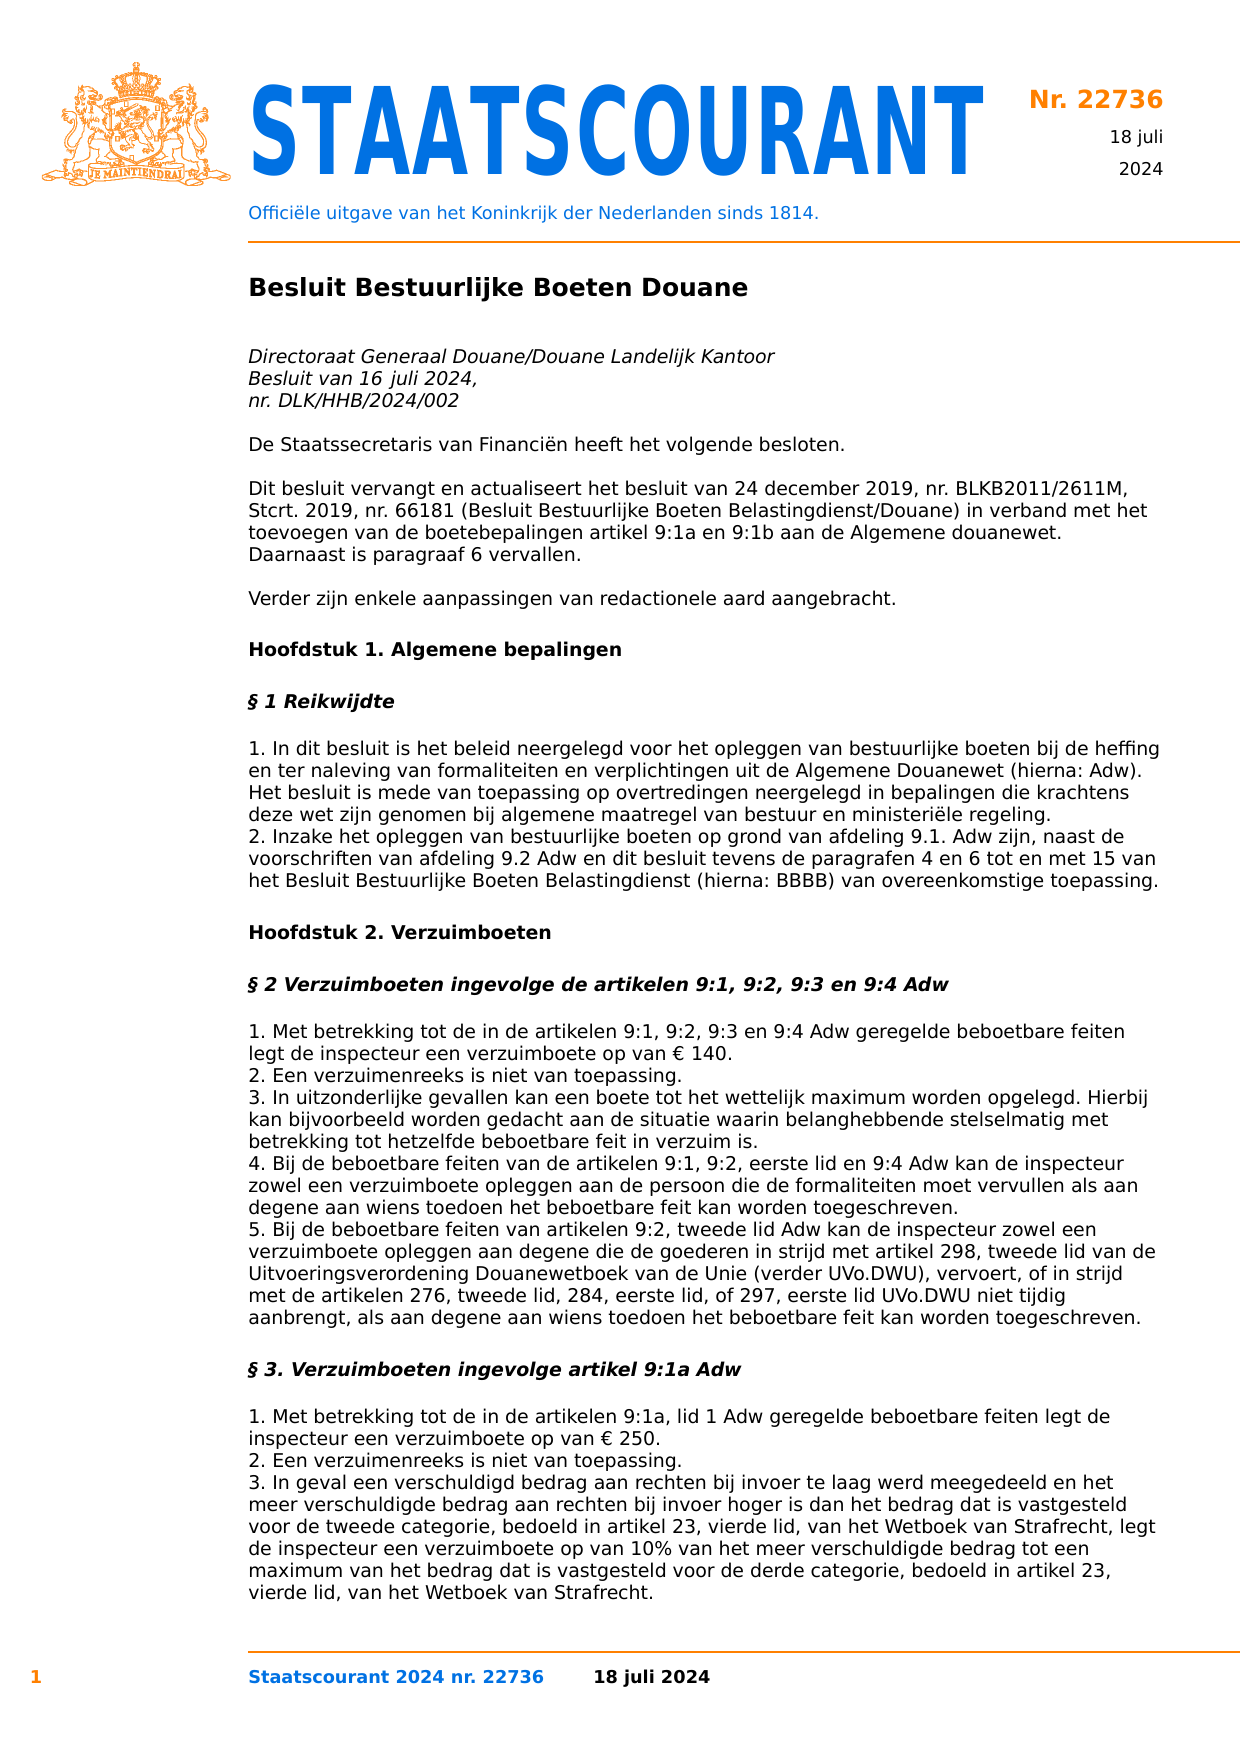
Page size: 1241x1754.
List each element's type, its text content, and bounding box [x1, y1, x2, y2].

text Dit besluit vervangt en actualiseert het besluit van 24 december 2019, nr. BLKB2011/2611M, Stcrt. 2019, nr. 66181 (Besluit Bestuurlijke Boeten Belastingdienst/Douane) in verband met het toevoegen van de boetebepalingen artikel 9:1a en 9:1b aan de Algemene douanewet. Daarnaast is paragraaf 6 vervallen. [248, 478, 1163, 566]
text 1. Met betrekking tot de in de artikelen 9:1a, lid 1 Adw geregelde beboetbare feiten legt de inspecteur een verzuimboete op van € 250. [248, 1406, 1163, 1450]
subtitle Hoofdstuk 1. Algemene bepalingen [248, 639, 1163, 661]
table_header Nr. 22736 [998, 62, 1240, 121]
text 3. In uitzonderlijke gevallen kan een boete tot het wettelijk maximum worden opgelegd. Hierbij kan bijvoorbeeld worden gedacht aan de situatie waarin belanghebbende stelselmatig met betrekking tot hetzelfde beboetbare feit in verzuim is. [248, 1087, 1163, 1153]
text Verder zijn enkele aanpassingen van redactionele aard aangebracht. [248, 587, 1163, 609]
table_header [25, 62, 248, 241]
text De Staatssecretaris van Financiën heeft het volgende besloten. [248, 434, 1163, 456]
table_cell Officiële uitgave van het Koninkrijk der Nederlanden sinds 1814. [248, 203, 1240, 241]
text 5. Bij de beboetbare feiten van artikelen 9:2, tweede lid Adw kan de inspecteur zowel een verzuimboete opleggen aan degene die de goederen in strijd met artikel 298, tweede lid van de Uitvoeringsverordening Douanewetboek van de Unie (verder UVo.DWU), vervoert, of in strijd met de artikelen 276, tweede lid, 284, eerste lid, of 297, eerste lid UVo.DWU niet tijdig aanbrengt, als aan degene aan wiens toedoen het beboetbare feit kan worden toegeschreven. [248, 1219, 1163, 1329]
text 1. In dit besluit is het beleid neergelegd voor het opleggen van bestuurlijke boeten bij de heffing en ter naleving van formaliteiten en verplichtingen uit de Algemene Douanewet (hierna: Adw). Het besluit is mede van toepassing op overtredingen neergelegd in bepalingen die krachtens deze wet zijn genomen bij algemene maatregel van bestuur en ministeriële regeling. [248, 738, 1163, 826]
text Besluit van 16 juli 2024, [248, 368, 1163, 390]
text 2. Een verzuimenreeks is niet van toepassing. [248, 1450, 1163, 1472]
picture [41, 62, 231, 186]
text 1. Met betrekking tot de in de artikelen 9:1, 9:2, 9:3 en 9:4 Adw geregelde beboetbare feiten legt de inspecteur een verzuimboete op van € 140. [248, 1021, 1163, 1065]
text Directoraat Generaal Douane/Douane Landelijk Kantoor [248, 346, 1163, 368]
subtitle § 2 Verzuimboeten ingevolge de artikelen 9:1, 9:2, 9:3 en 9:4 Adw [248, 974, 1163, 996]
text 2. Een verzuimenreeks is niet van toepassing. [248, 1065, 1163, 1087]
text 3. In geval een verschuldigd bedrag aan rechten bij invoer te laag werd meegedeeld en het meer verschuldigde bedrag aan rechten bij invoer hoger is dan het bedrag dat is vastgesteld voor de tweede categorie, bedoeld in artikel 23, vierde lid, van het Wetboek van Strafrecht, legt de inspecteur een verzuimboete op van 10% van het meer verschuldigde bedrag tot een maximum van het bedrag dat is vastgesteld voor de derde categorie, bedoeld in artikel 23, vierde lid, van het Wetboek van Strafrecht. [248, 1472, 1163, 1604]
subtitle Besluit Bestuurlijke Boeten Douane [248, 273, 1163, 302]
table_cell 2024 [998, 153, 1240, 203]
subtitle Hoofdstuk 2. Verzuimboeten [248, 922, 1163, 944]
text 4. Bij de beboetbare feiten van de artikelen 9:1, 9:2, eerste lid en 9:4 Adw kan de inspecteur zowel een verzuimboete opleggen aan de persoon die de formaliteiten moet vervullen als aan degene aan wiens toedoen het beboetbare feit kan worden toegeschreven. [248, 1153, 1163, 1219]
text 2. Inzake het opleggen van bestuurlijke boeten op grond van afdeling 9.1. Adw zijn, naast de voorschriften van afdeling 9.2 Adw en dit besluit tevens de paragrafen 4 en 6 tot en met 15 van het Besluit Bestuurlijke Boeten Belastingdienst (hierna: BBBB) van overeenkomstige toepassing. [248, 826, 1163, 892]
table_header STAATSCOURANT [248, 62, 998, 203]
text nr. DLK/HHB/2024/002 [248, 390, 1163, 412]
table_cell 18 juli [998, 121, 1240, 153]
subtitle § 1 Reikwijdte [248, 691, 1163, 713]
subtitle § 3. Verzuimboeten ingevolge artikel 9:1a Adw [248, 1359, 1163, 1381]
